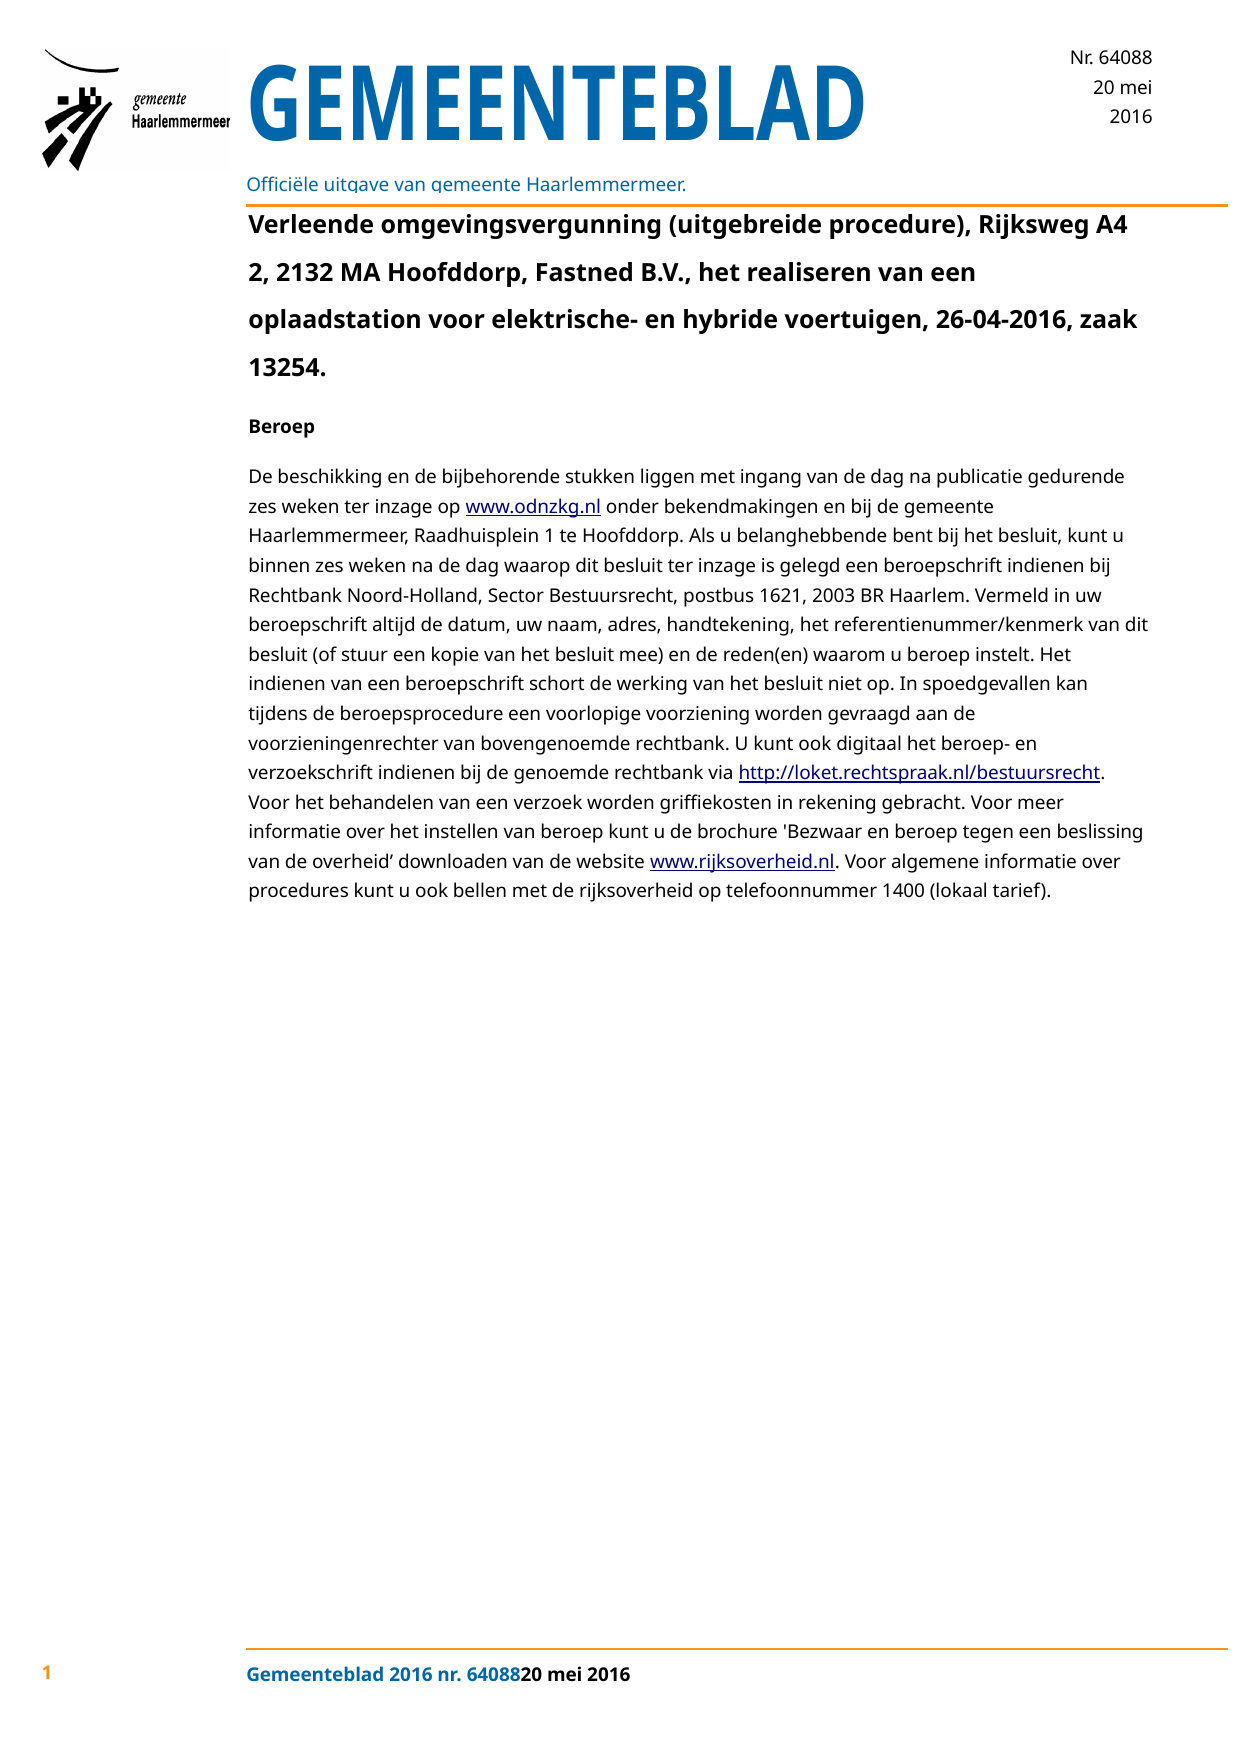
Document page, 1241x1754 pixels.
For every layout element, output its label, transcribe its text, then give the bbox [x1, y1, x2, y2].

text Verleende omgevingsvergunning (uitgebreide procedure), Rijksweg A4 2, 2132 MA Hoofddorp, Fastned B.V., het realiseren van een oplaadstation voor elektrische- en hybride voertuigen, 26-04-2016, zaak 13254. [248, 207, 1152, 384]
picture [41, 47, 231, 172]
text Beroep [248, 413, 1152, 439]
text De beschikking en de bijbehorende stukken liggen met ingang van de dag na publicatie gedurende zes weken ter inzage op www.odnzkg.nl onder bekendmakingen en bij de gemeente Haarlemmermeer, Raadhuisplein 1 te Hoofddorp. Als u belanghebbende bent bij het besluit, kunt u binnen zes weken na de dag waarop dit besluit ter inzage is gelegd een beroepschrift indienen bij Rechtbank Noord-Holland, Sector Bestuursrecht, postbus 1621, 2003 BR Haarlem. Vermeld in uw beroepschrift altijd de datum, uw naam, adres, handtekening, het referentienummer/kenmerk van dit besluit (of stuur een kopie van het besluit mee) en de reden(en) waarom u beroep instelt. Het indienen van een beroepschrift schort de werking van het besluit niet op. In spoedgevallen kan tijdens de beroepsprocedure een voorlopige voorziening worden gevraagd aan de voorzieningenrechter van bovengenoemde rechtbank. U kunt ook digitaal het beroep- en verzoekschrift indienen bij de genoemde rechtbank via http://loket.rechtspraak.nl/bestuursrecht. Voor het behandelen van een verzoek worden griffiekosten in rekening gebracht. Voor meer informatie over het instellen van beroep kunt u de brochure 'Bezwaar en beroep tegen een beslissing van de overheid’ downloaden van de website www.rijksoverheid.nl. Voor algemene informatie over procedures kunt u ook bellen met de rijksoverheid op telefoonnummer 1400 (lokaal tarief). [248, 463, 1152, 903]
